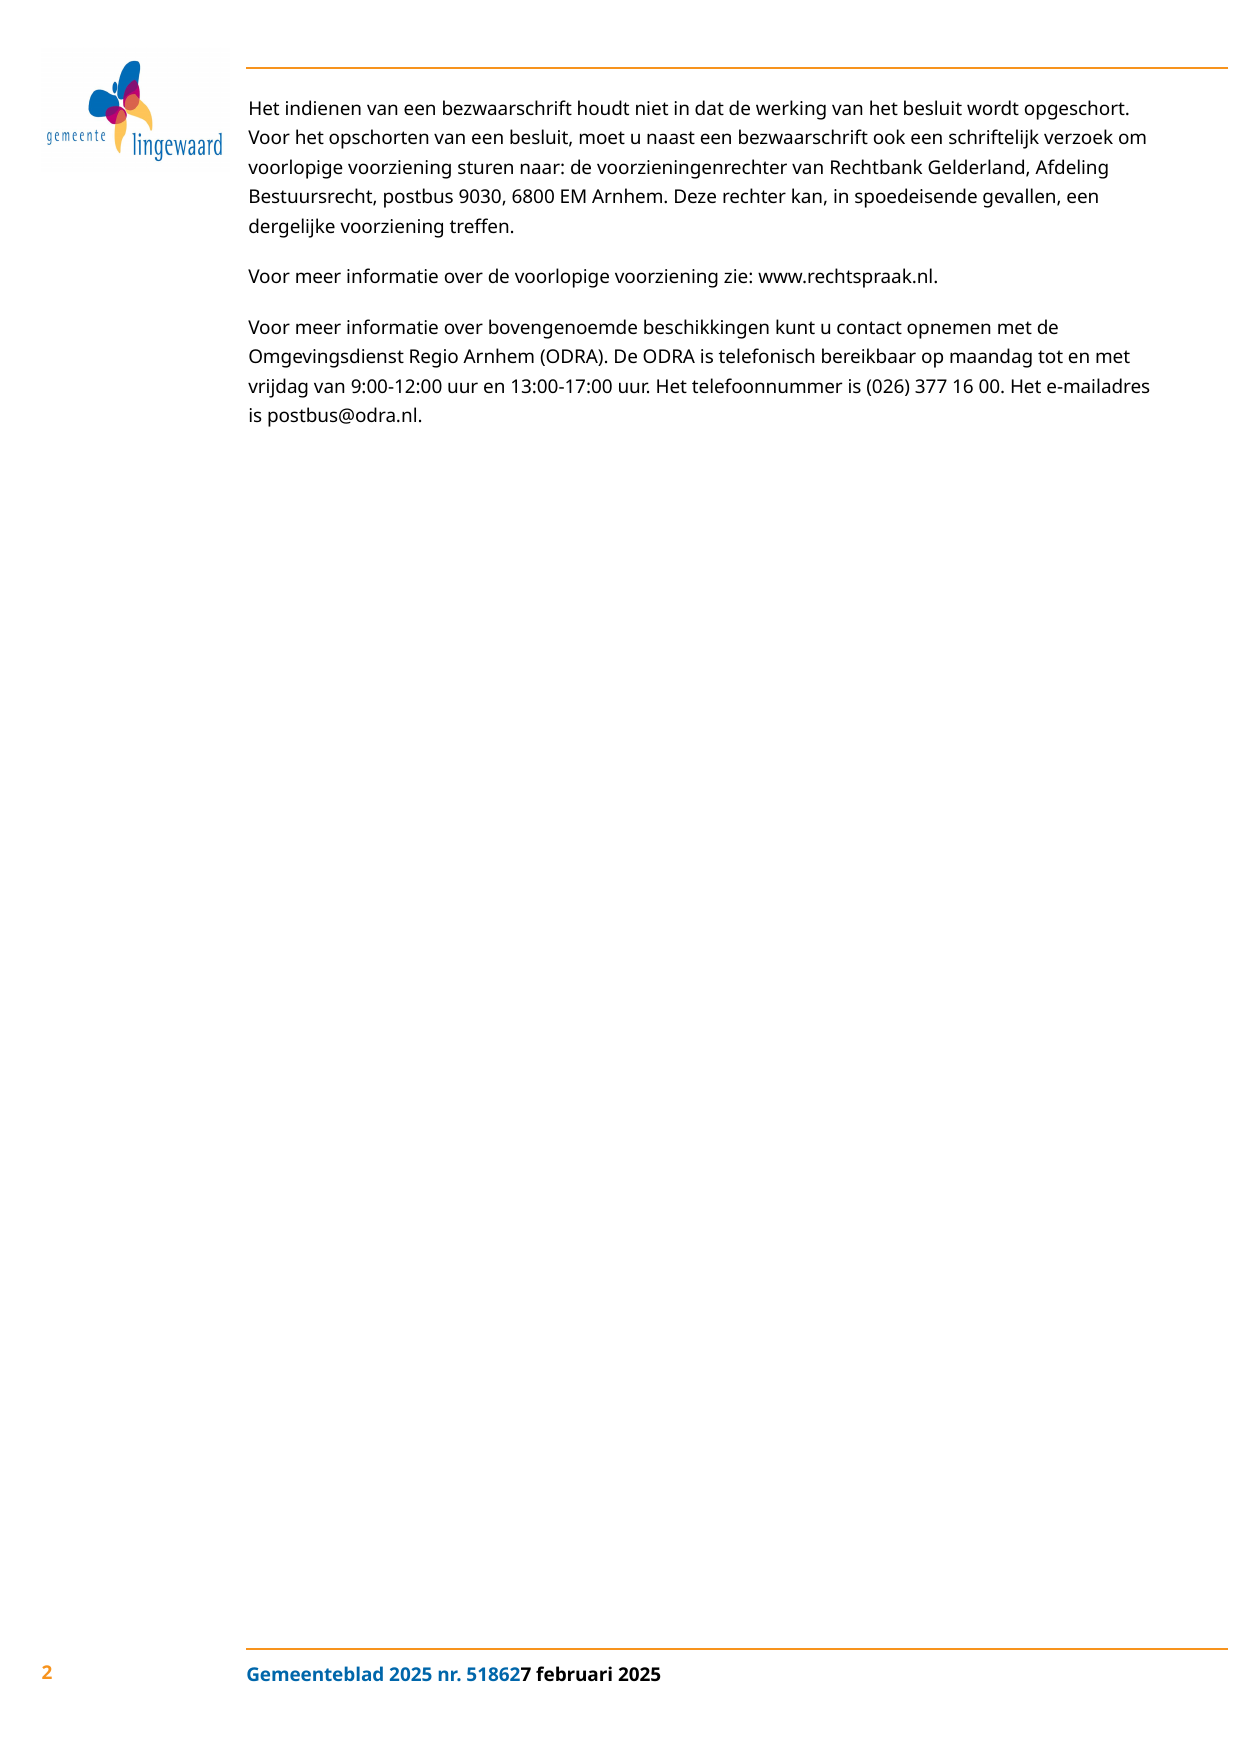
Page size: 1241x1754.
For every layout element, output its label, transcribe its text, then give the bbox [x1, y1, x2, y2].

text Het indienen van een bezwaarschrift houdt niet in dat de werking van het besluit wordt opgeschort. Voor het opschorten van een besluit, moet u naast een bezwaarschrift ook een schriftelijk verzoek om voorlopige voorziening sturen naar: de voorzieningenrechter van Rechtbank Gelderland, Afdeling Bestuursrecht, postbus 9030, 6800 EM Arnhem. Deze rechter kan, in spoedeisende gevallen, een dergelijke voorziening treffen. [248, 95, 1152, 239]
text Voor meer informatie over bovengenoemde beschikkingen kunt u contact opnemen met de Omgevingsdienst Regio Arnhem (ODRA). De ODRA is telefonisch bereikbaar op maandag tot en met vrijdag van 9:00-12:00 uur en 13:00-17:00 uur. Het telefoonnummer is (026) 377 16 00. Het e-mailadres is postbus@odra.nl. [248, 314, 1152, 428]
text Voor meer informatie over de voorlopige voorziening zie: www.rechtspraak.nl. [248, 263, 1152, 289]
picture [41, 47, 231, 172]
